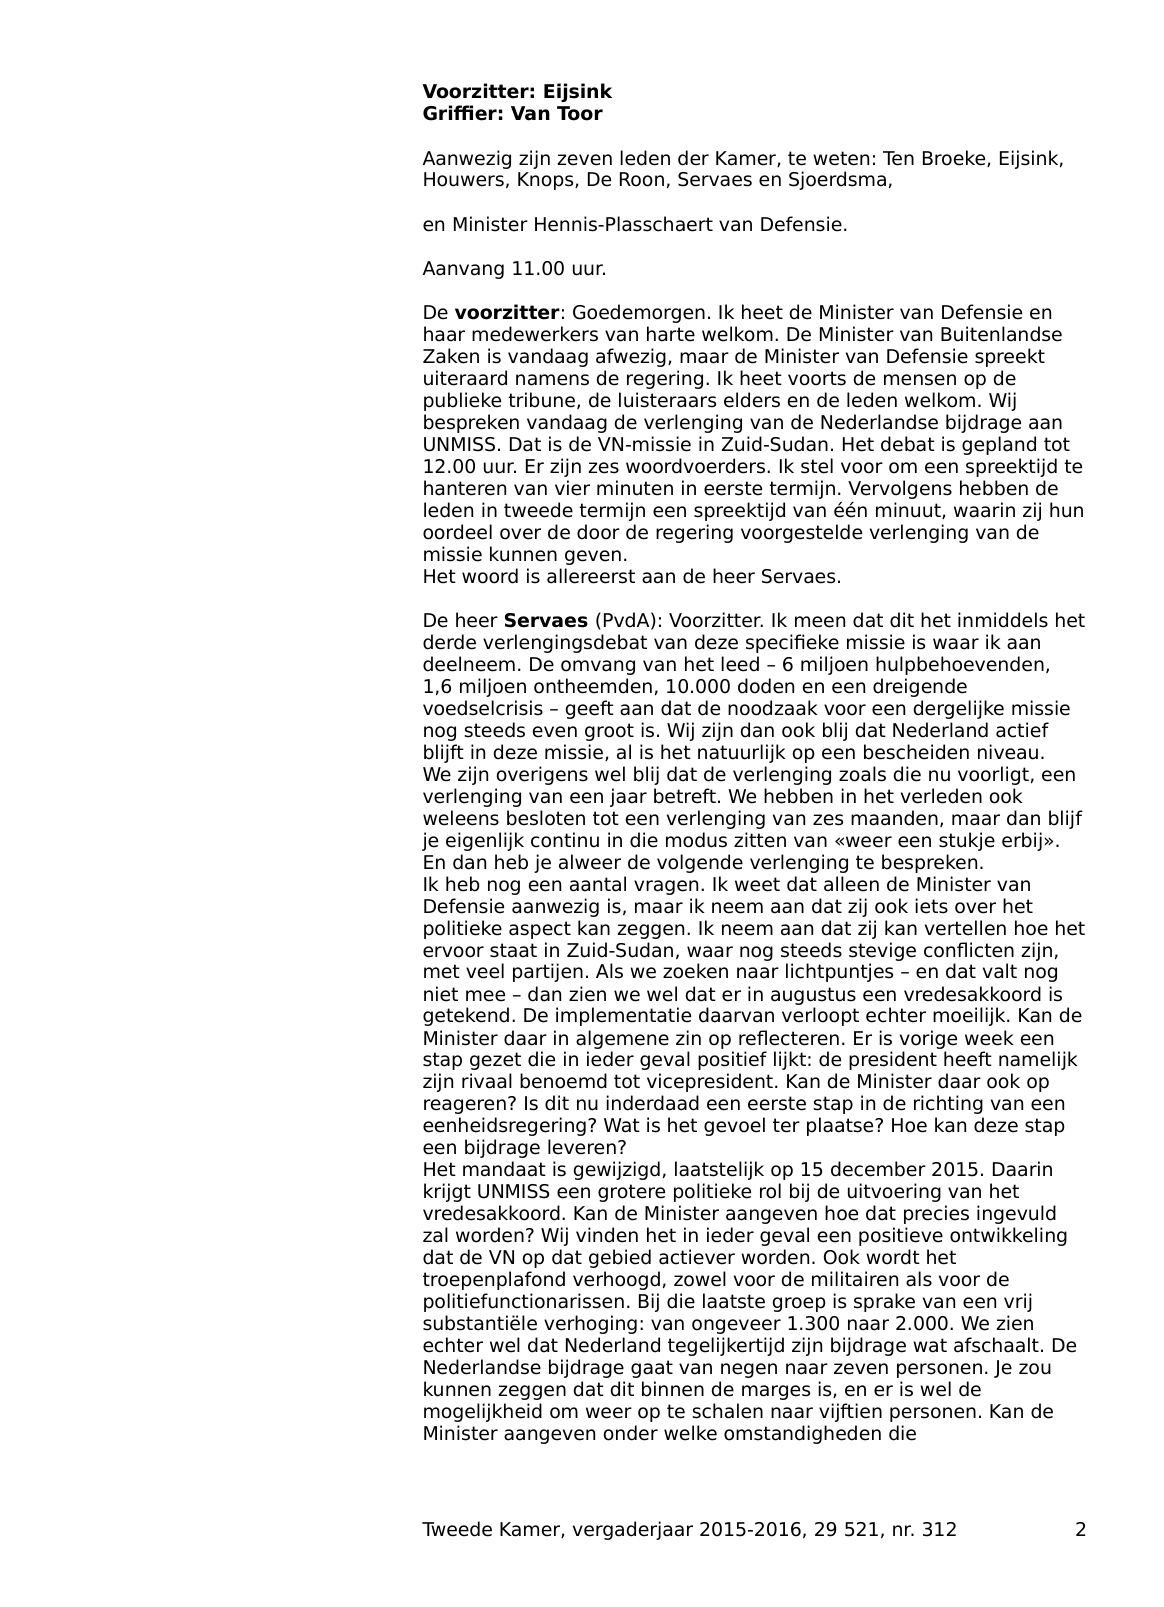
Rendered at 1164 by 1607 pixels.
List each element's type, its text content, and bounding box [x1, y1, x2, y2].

text Aanvang 11.00 uur. [422, 258, 1087, 280]
text Het mandaat is gewijzigd, laatstelijk op 15 december 2015. Daarin krijgt UNMISS een grotere politieke rol bij de uitvoering van het vredesakkoord. Kan de Minister aangeven hoe dat precies ingevuld zal worden? Wij vinden het in ieder geval een positieve ontwikkeling dat de VN op dat gebied actiever worden. Ook wordt het troepenplafond verhoogd, zowel voor de militairen als voor de politiefunctionarissen. Bij die laatste groep is sprake van een vrij substantiële verhoging: van ongeveer 1.300 naar 2.000. We zien echter wel dat Nederland tegelijkertijd zijn bijdrage wat afschaalt. De Nederlandse bijdrage gaat van negen naar zeven personen. Je zou kunnen zeggen dat dit binnen de marges is, en er is wel de mogelijkheid om weer op te schalen naar vijftien personen. Kan de Minister aangeven onder welke omstandigheden die [422, 1159, 1087, 1445]
text Aanwezig zijn zeven leden der Kamer, te weten: Ten Broeke, Eijsink, Houwers, Knops, De Roon, Servaes en Sjoerdsma, [422, 147, 1087, 191]
text Ik heb nog een aantal vragen. Ik weet dat alleen de Minister van Defensie aanwezig is, maar ik neem aan dat zij ook iets over het politieke aspect kan zeggen. Ik neem aan dat zij kan vertellen hoe het ervoor staat in Zuid-Sudan, waar nog steeds stevige conflicten zijn, met veel partijen. Als we zoeken naar lichtpuntjes – en dat valt nog niet mee – dan zien we wel dat er in augustus een vredesakkoord is getekend. De implementatie daarvan verloopt echter moeilijk. Kan de Minister daar in algemene zin op reflecteren. Er is vorige week een stap gezet die in ieder geval positief lijkt: de president heeft namelijk zijn rivaal benoemd tot vicepresident. Kan de Minister daar ook op reageren? Is dit nu inderdaad een eerste stap in de richting van een eenheidsregering? Wat is het gevoel ter plaatse? Hoe kan deze stap een bijdrage leveren? [422, 873, 1087, 1159]
text De voorzitter: Goedemorgen. Ik heet de Minister van Defensie en haar medewerkers van harte welkom. De Minister van Buitenlandse Zaken is vandaag afwezig, maar de Minister van Defensie spreekt uiteraard namens de regering. Ik heet voorts de mensen op de publieke tribune, de luisteraars elders en de leden welkom. Wij bespreken vandaag de verlenging van de Nederlandse bijdrage aan UNMISS. Dat is de VN-missie in Zuid-Sudan. Het debat is gepland tot 12.00 uur. Er zijn zes woordvoerders. Ik stel voor om een spreektijd te hanteren van vier minuten in eerste termijn. Vervolgens hebben de leden in tweede termijn een spreektijd van één minuut, waarin zij hun oordeel over de door de regering voorgestelde verlenging van de missie kunnen geven. [422, 302, 1087, 566]
text We zijn overigens wel blij dat de verlenging zoals die nu voorligt, een verlenging van een jaar betreft. We hebben in het verleden ook weleens besloten tot een verlenging van zes maanden, maar dan blijf je eigenlijk continu in die modus zitten van «weer een stukje erbij». En dan heb je alweer de volgende verlenging te bespreken. [422, 764, 1087, 873]
text Voorzitter: Eijsink [422, 81, 1087, 103]
text De heer Servaes (PvdA): Voorzitter. Ik meen dat dit het inmiddels het derde verlengingsdebat van deze specifieke missie is waar ik aan deelneem. De omvang van het leed – 6 miljoen hulpbehoevenden, 1,6 miljoen ontheemden, 10.000 doden en een dreigende voedselcrisis – geeft aan dat de noodzaak voor een dergelijke missie nog steeds even groot is. Wij zijn dan ook blij dat Nederland actief blijft in deze missie, al is het natuurlijk op een bescheiden niveau. [422, 610, 1087, 764]
text en Minister Hennis-Plasschaert van Defensie. [422, 213, 1087, 236]
text Het woord is allereerst aan de heer Servaes. [422, 566, 1087, 588]
text Griffier: Van Toor [422, 103, 1087, 125]
